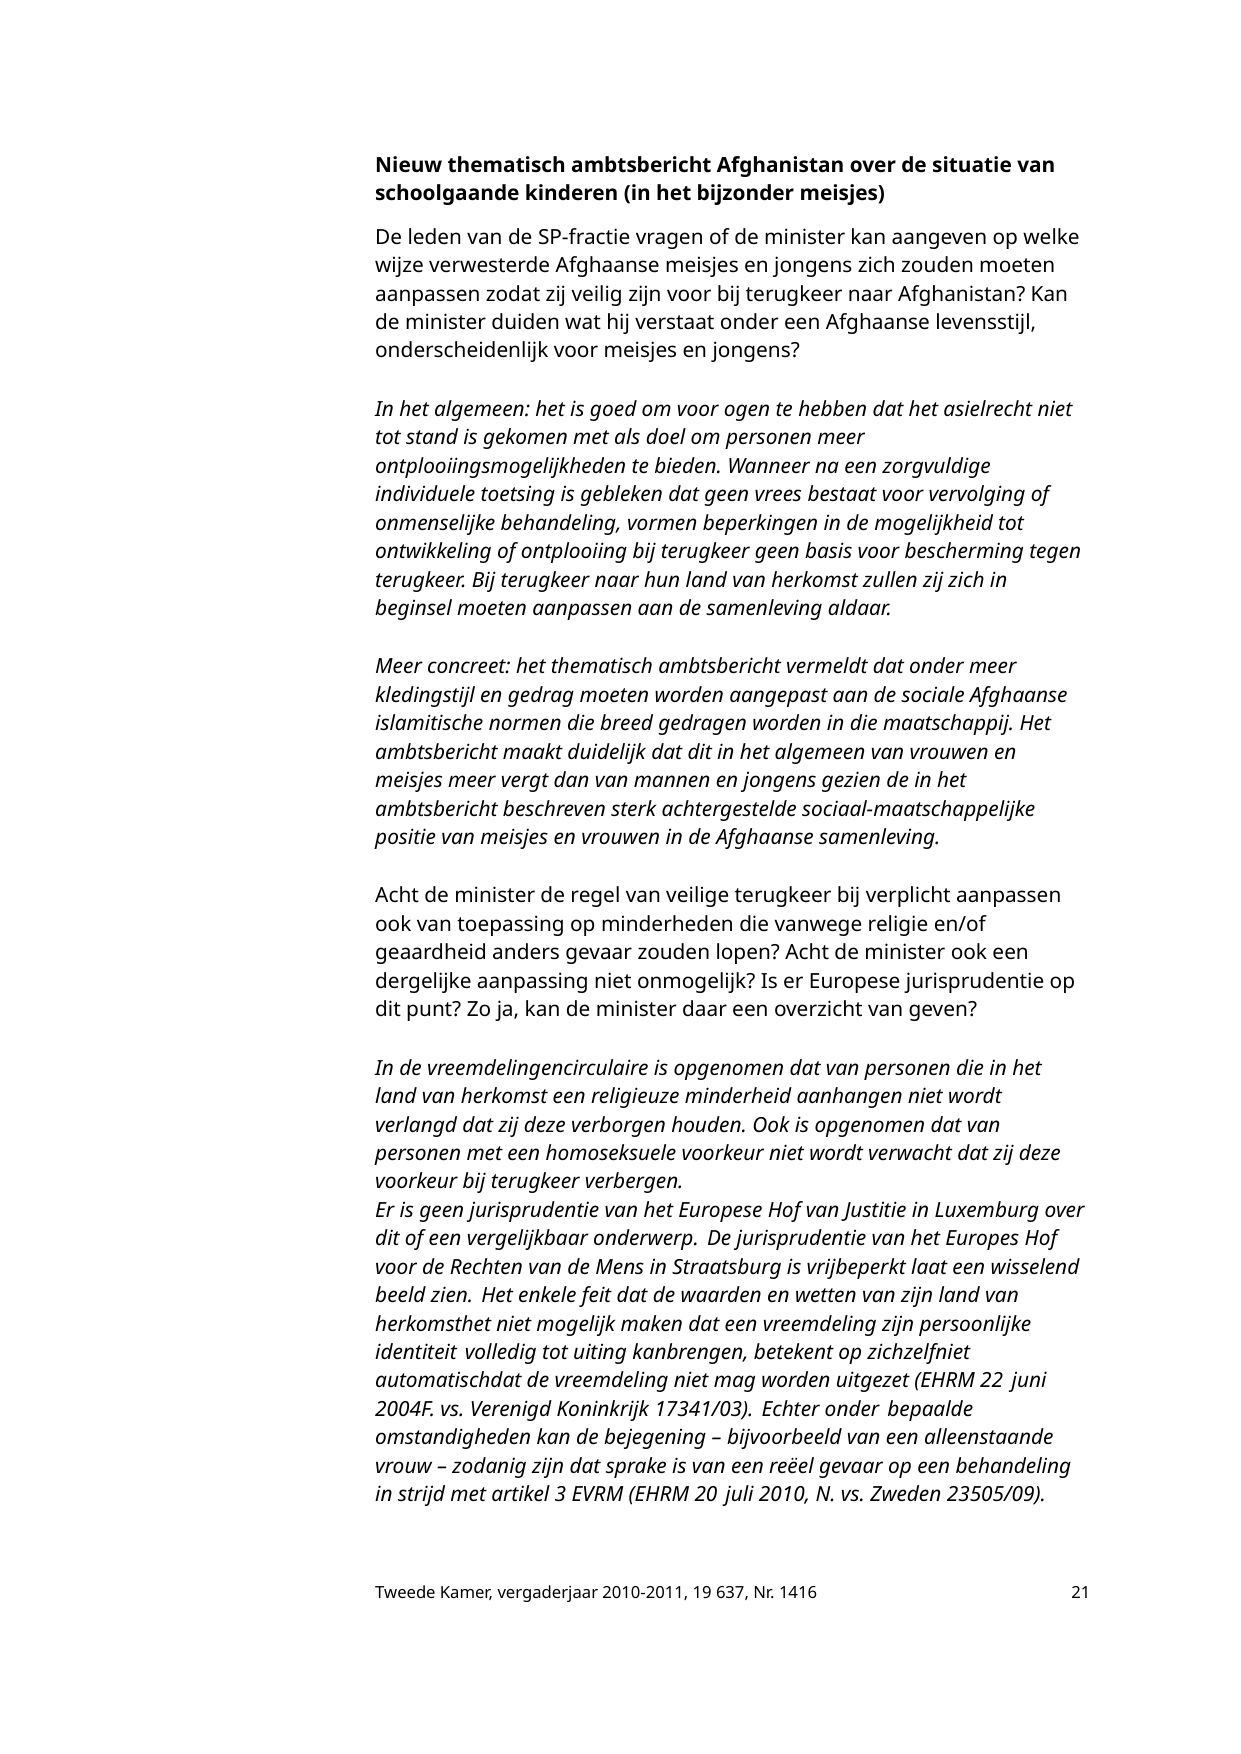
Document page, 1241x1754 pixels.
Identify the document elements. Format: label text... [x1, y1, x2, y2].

text Acht de minister de regel van veilige terugkeer bij verplicht aanpassen ook van toepassing op minderheden die vanwege religie en/of geaardheid anders gevaar zouden lopen? Acht de minister ook een dergelijke aanpassing niet onmogelijk? Is er Europese jurisprudentie op dit punt? Zo ja, kan de minister daar een overzicht van geven? [375, 881, 1090, 1023]
text Meer concreet: het thematisch ambtsbericht vermeldt dat onder meer kledingstijl en gedrag moeten worden aangepast aan de sociale Afghaanse islamitische normen die breed gedragen worden in die maatschappij. Het ambtsbericht maakt duidelijk dat dit in het algemeen van vrouwen en meisjes meer vergt dan van mannen en jongens gezien de in het ambtsbericht beschreven sterk achtergestelde sociaal-maatschappelijke positie van meisjes en vrouwen in de Afghaanse samenleving. [375, 652, 1090, 851]
text In de vreemdelingencirculaire is opgenomen dat van personen die in het land van herkomst een religieuze minderheid aanhangen niet wordt verlangd dat zij deze verborgen houden. Ook is opgenomen dat van personen met een homoseksuele voorkeur niet wordt verwacht dat zij deze voorkeur bij terugkeer verbergen. [375, 1053, 1090, 1195]
text In het algemeen: het is goed om voor ogen te hebben dat het asielrecht niet tot stand is gekomen met als doel om personen meer ontplooiingsmogelijkheden te bieden. Wanneer na een zorgvuldige individuele toetsing is gebleken dat geen vrees bestaat voor vervolging of onmenselijke behandeling, vormen beperkingen in de mogelijkheid tot ontwikkeling of ontplooiing bij terugkeer geen basis voor bescherming tegen terugkeer. Bij terugkeer naar hun land van herkomst zullen zij zich in beginsel moeten aanpassen aan de samenleving aldaar. [375, 394, 1090, 622]
text Er is geen jurisprudentie van het Europese Hof van Justitie in Luxemburg over dit of een vergelijkbaar onderwerp. De jurisprudentie van het Europes Hof voor de Rechten van de Mens in Straatsburg is vrijbeperkt laat een wisselend beeld zien. Het enkele feit dat de waarden en wetten van zijn land van herkomsthet niet mogelijk maken dat een vreemdeling zijn persoonlijke identiteit volledig tot uiting kanbrengen, betekent op zichzelfniet automatischdat de vreemdeling niet mag worden uitgezet (EHRM 22 juni 2004F. vs. Verenigd Koninkrijk 17341/03). Echter onder bepaalde omstandigheden kan de bejegening – bijvoorbeeld van een alleenstaande vrouw – zodanig zijn dat sprake is van een reëel gevaar op een behandeling in strijd met artikel 3 EVRM (EHRM 20 juli 2010, N. vs. Zweden 23505/09). [375, 1195, 1090, 1508]
text Nieuw thematisch ambtsbericht Afghanistan over de situatie van schoolgaande kinderen (in het bijzonder meisjes) [375, 150, 1090, 207]
text De leden van de SP-fractie vragen of de minister kan aangeven op welke wijze verwesterde Afghaanse meisjes en jongens zich zouden moeten aanpassen zodat zij veilig zijn voor bij terugkeer naar Afghanistan? Kan de minister duiden wat hij verstaat onder een Afghaanse levensstijl, onderscheidenlijk voor meisjes en jongens? [375, 222, 1090, 364]
